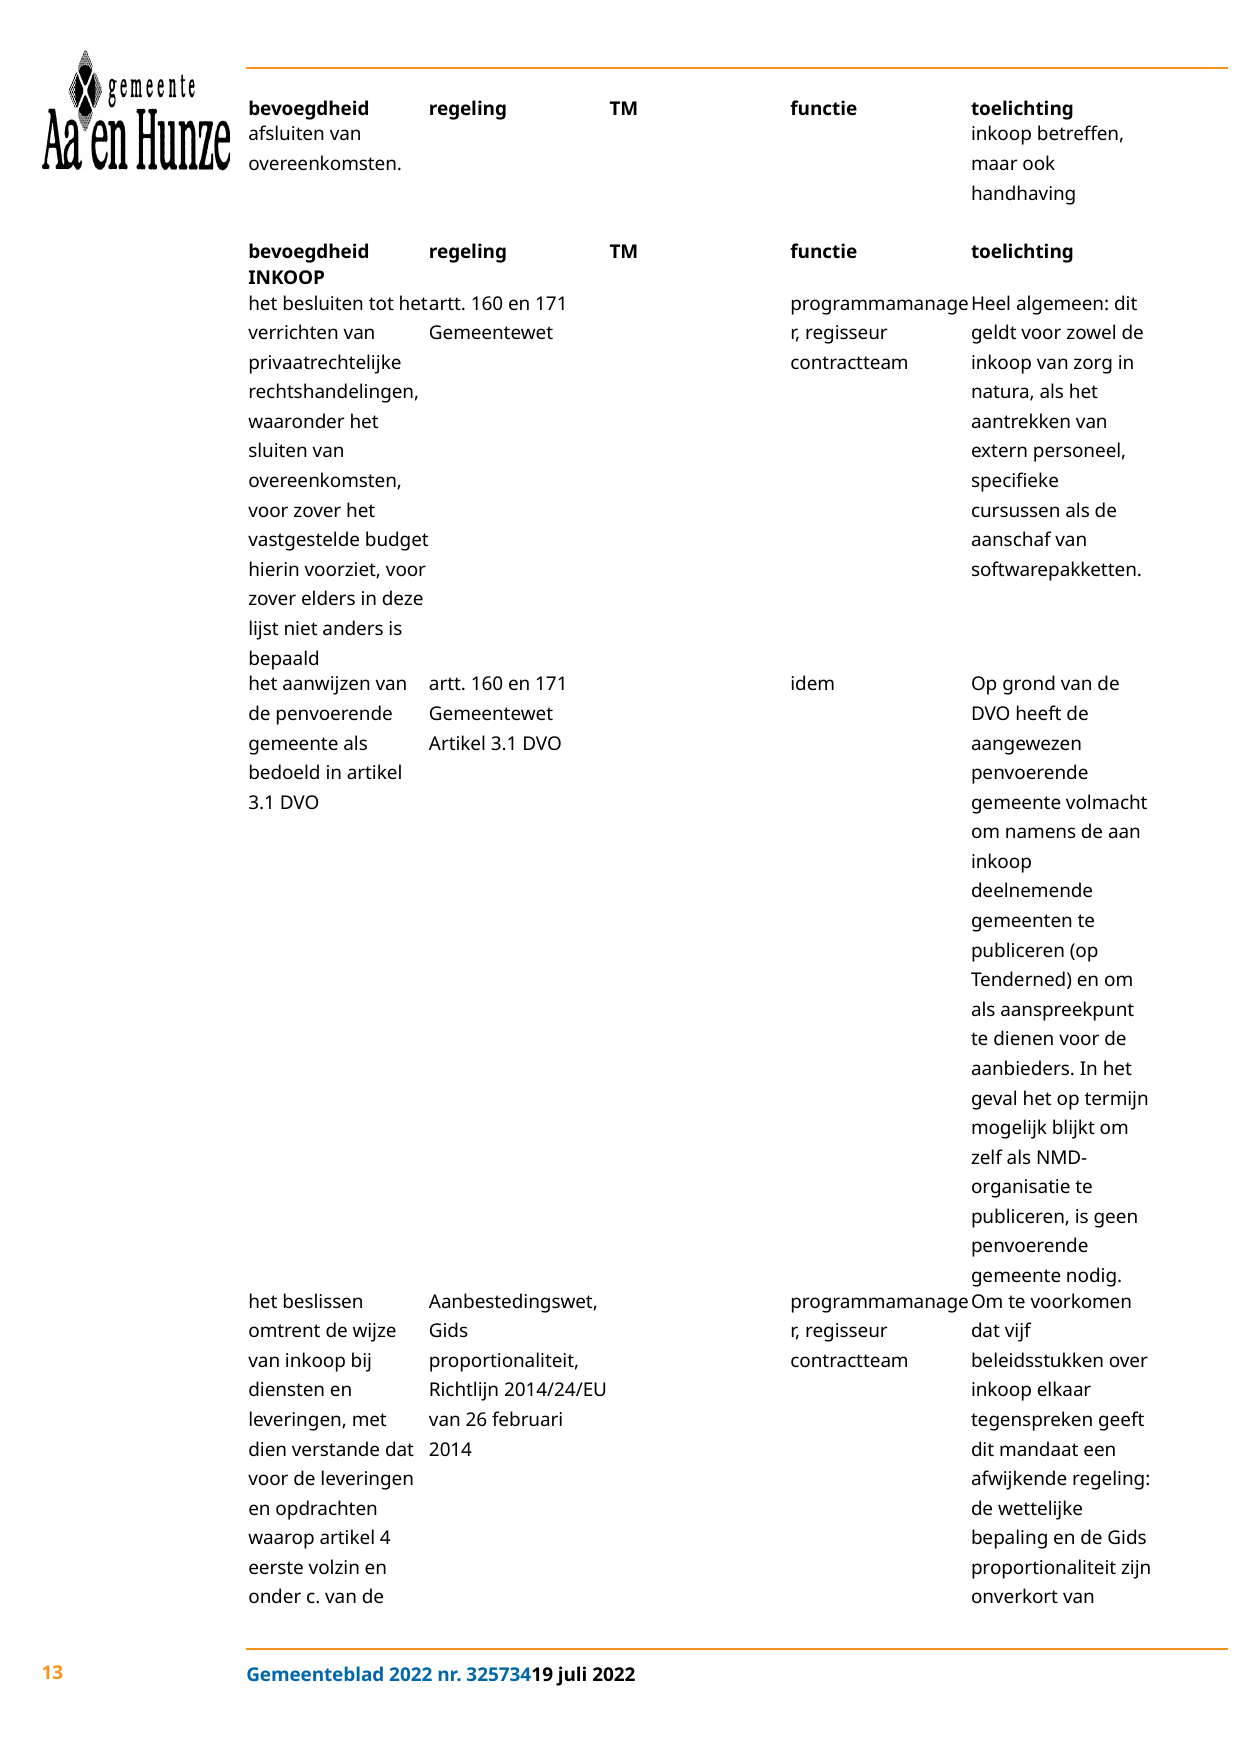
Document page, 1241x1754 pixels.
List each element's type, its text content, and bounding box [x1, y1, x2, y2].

table_cell Aanbestedingswet, Gids proportionaliteit, Richtlijn 2014/24/EU van 26 februari 2014 [429, 1288, 609, 1609]
table_cell idem [790, 671, 971, 1288]
table_header toelichting [971, 238, 1152, 264]
table_cell Heel algemeen: dit geldt voor zowel de inkoop van zorg in natura, als het aantrekken van extern personeel, specifieke cursussen als de aanschaf van softwarepakketten. [971, 290, 1152, 671]
table_cell het aanwijzen van de penvoerende gemeente als bedoeld in artikel 3.1 DVO [248, 671, 429, 1288]
table_cell het besluiten tot het verrichten van privaatrechtelijke rechtshandelingen, waaronder het sluiten van overeenkomsten, voor zover het vastgestelde budget hierin voorziet, voor zover elders in deze lijst niet anders is bepaald [248, 290, 429, 671]
table_cell programmamanager, regisseur contractteam [790, 290, 971, 671]
table_cell [790, 121, 971, 205]
table_header functie [790, 95, 971, 121]
table_cell [971, 264, 1152, 290]
table_header TM [609, 95, 790, 121]
table_cell [609, 1288, 790, 1609]
table_cell [609, 671, 790, 1288]
table_header TM [609, 238, 790, 264]
table_cell [609, 121, 790, 205]
table_cell [429, 121, 609, 205]
table_cell Op grond van de DVO heeft de aangewezen penvoerende gemeente volmacht om namens de aan inkoop deelnemende gemeenten te publiceren (op Tenderned) en om als aanspreekpunt te dienen voor de aanbieders. In het geval het op termijn mogelijk blijkt om zelf als NMD-organisatie te publiceren, is geen penvoerende gemeente nodig. [971, 671, 1152, 1288]
table_header toelichting [971, 95, 1152, 121]
table_cell artt. 160 en 171 Gemeentewet Artikel 3.1 DVO [429, 671, 609, 1288]
table_header regeling [429, 95, 609, 121]
table_header bevoegdheid [248, 95, 429, 121]
picture [41, 47, 231, 172]
table_cell het beslissen omtrent de wijze van inkoop bij diensten en leveringen, met dien verstande dat voor de leveringen en opdrachten waarop artikel 4 eerste volzin en onder c. van de [248, 1288, 429, 1609]
table_cell [609, 290, 790, 671]
table_cell programmamanager, regisseur contractteam [790, 1288, 971, 1609]
table_header bevoegdheid [248, 238, 429, 264]
table_cell afsluiten van overeenkomsten. [248, 121, 429, 205]
table_cell inkoop betreffen, maar ook handhaving [971, 121, 1152, 205]
table_header functie [790, 238, 971, 264]
table_cell INKOOP [248, 264, 971, 290]
table_cell artt. 160 en 171 Gemeentewet [429, 290, 609, 671]
table_cell Om te voorkomen dat vijf beleidsstukken over inkoop elkaar tegenspreken geeft dit mandaat een afwijkende regeling: de wettelijke bepaling en de Gids proportionaliteit zijn onverkort van [971, 1288, 1152, 1609]
table_header regeling [429, 238, 609, 264]
